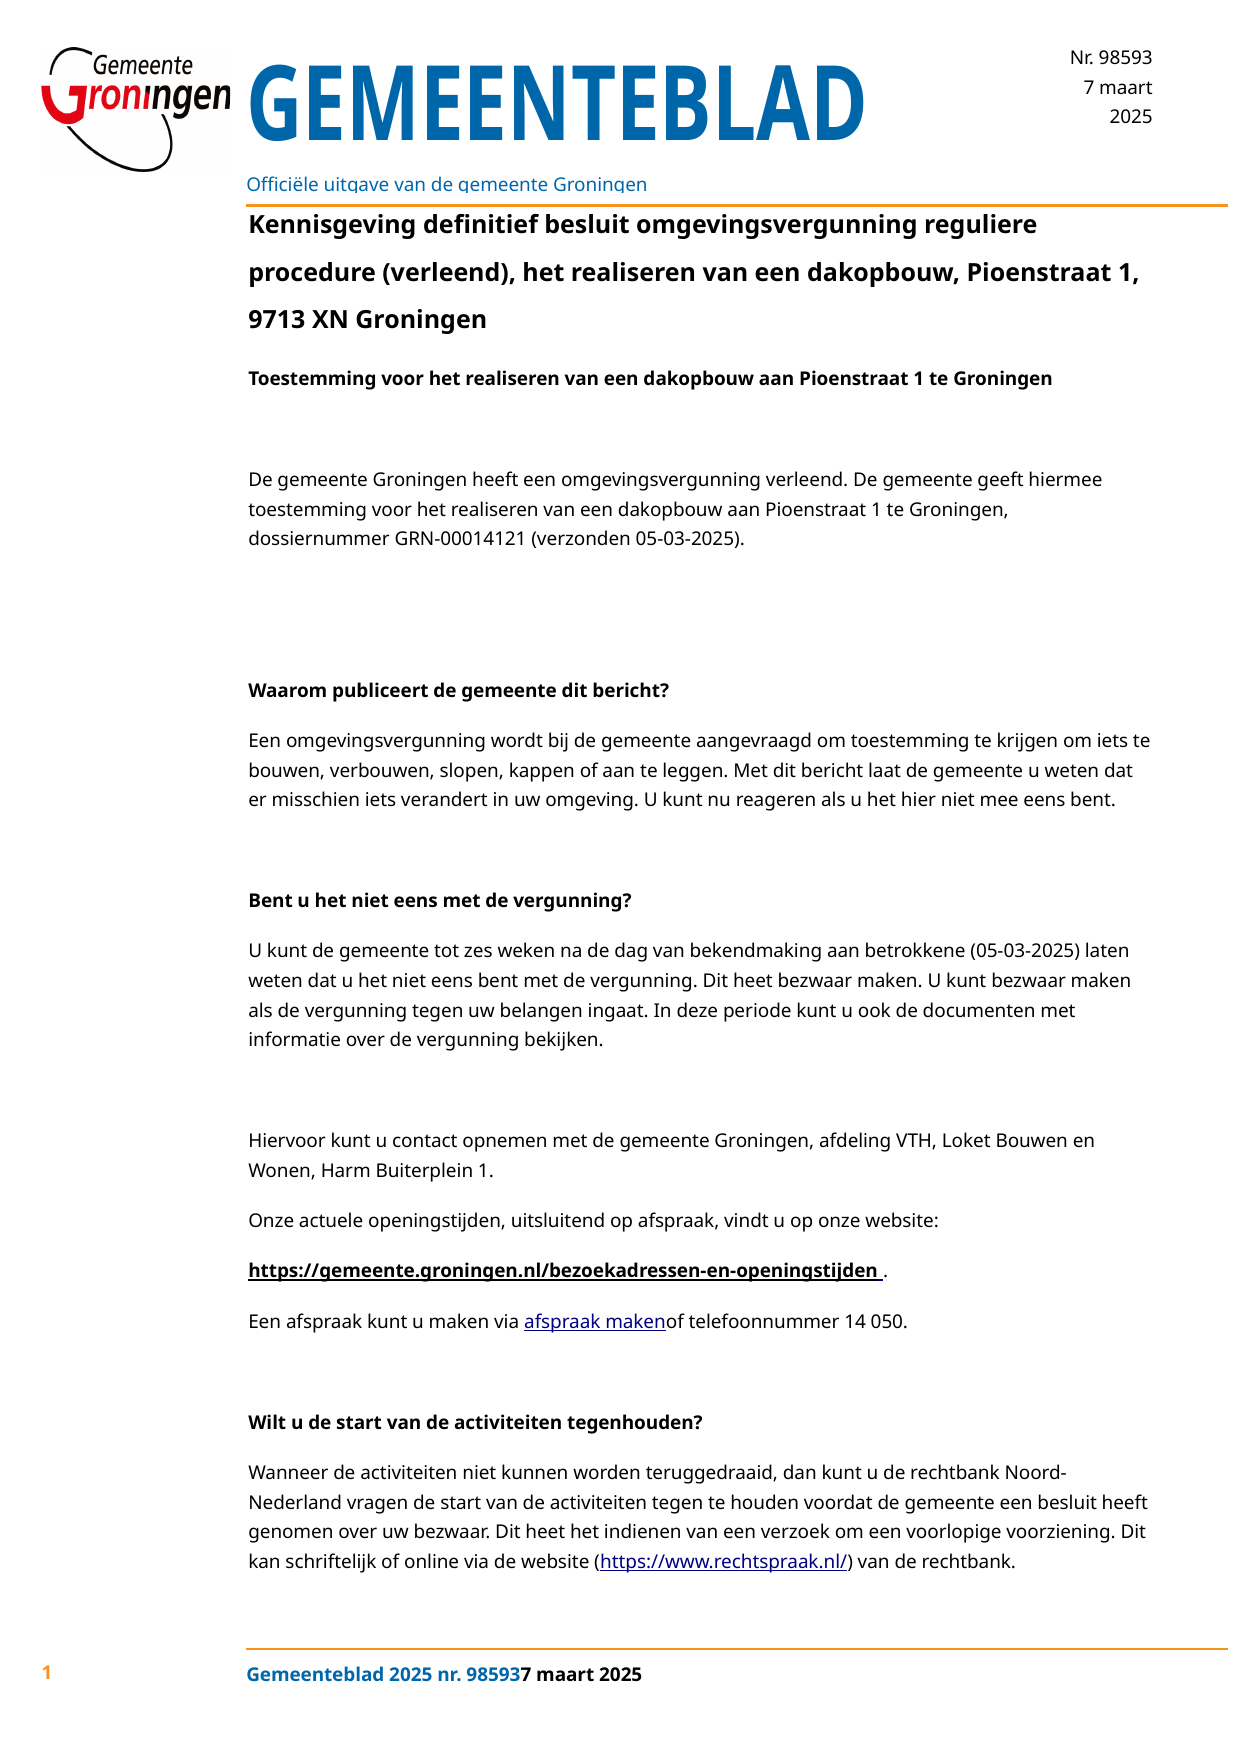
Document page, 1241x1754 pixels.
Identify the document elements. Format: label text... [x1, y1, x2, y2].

text Bent u het niet eens met de vergunning? [248, 887, 1152, 913]
text Toestemming voor het realiseren van een dakopbouw aan Pioenstraat 1 te Groningen [248, 366, 1152, 391]
text Wilt u de start van de activiteiten tegenhouden? [248, 1409, 1152, 1434]
text Een omgevingsvergunning wordt bij de gemeente aangevraagd om toestemming te krijgen om iets te bouwen, verbouwen, slopen, kappen of aan te leggen. Met dit bericht laat de gemeente u weten dat er misschien iets verandert in uw omgeving. U kunt nu reageren als u het hier niet mee eens bent. [248, 727, 1152, 812]
text Kennisgeving definitief besluit omgevingsvergunning reguliere procedure (verleend), het realiseren van een dakopbouw, Pioenstraat 1, 9713 XN Groningen [248, 207, 1152, 336]
picture [41, 47, 231, 172]
text U kunt de gemeente tot zes weken na de dag van bekendmaking aan betrokkene (05-03-2025) laten weten dat u het niet eens bent met de vergunning. Dit heet bezwaar maken. U kunt bezwaar maken als de vergunning tegen uw belangen ingaat. In deze periode kunt u ook de documenten met informatie over de vergunning bekijken. [248, 938, 1152, 1052]
text Een afspraak kunt u maken via afspraak makenof telefoonnummer 14 050. [248, 1308, 1152, 1334]
text De gemeente Groningen heeft een omgevingsvergunning verleend. De gemeente geeft hiermee toestemming voor het realiseren van een dakopbouw aan Pioenstraat 1 te Groningen, dossiernummer GRN-00014121 (verzonden 05-03-2025). [248, 466, 1152, 551]
text Wanneer de activiteiten niet kunnen worden teruggedraaid, dan kunt u de rechtbank Noord-Nederland vragen de start van de activiteiten tegen te houden voordat de gemeente een besluit heeft genomen over uw bezwaar. Dit heet het indienen van een verzoek om een voorlopige voorziening. Dit kan schriftelijk of online via de website (https://www.rechtspraak.nl/) van de rechtbank. [248, 1459, 1152, 1574]
text https://gemeente.groningen.nl/bezoekadressen-en-openingstijden . [248, 1258, 1152, 1283]
text Hiervoor kunt u contact opnemen met de gemeente Groningen, afdeling VTH, Loket Bouwen en Wonen, Harm Buiterplein 1. [248, 1127, 1152, 1182]
text Waarom publiceert de gemeente dit bericht? [248, 677, 1152, 702]
text Onze actuele openingstijden, uitsluitend op afspraak, vindt u op onze website: [248, 1207, 1152, 1233]
